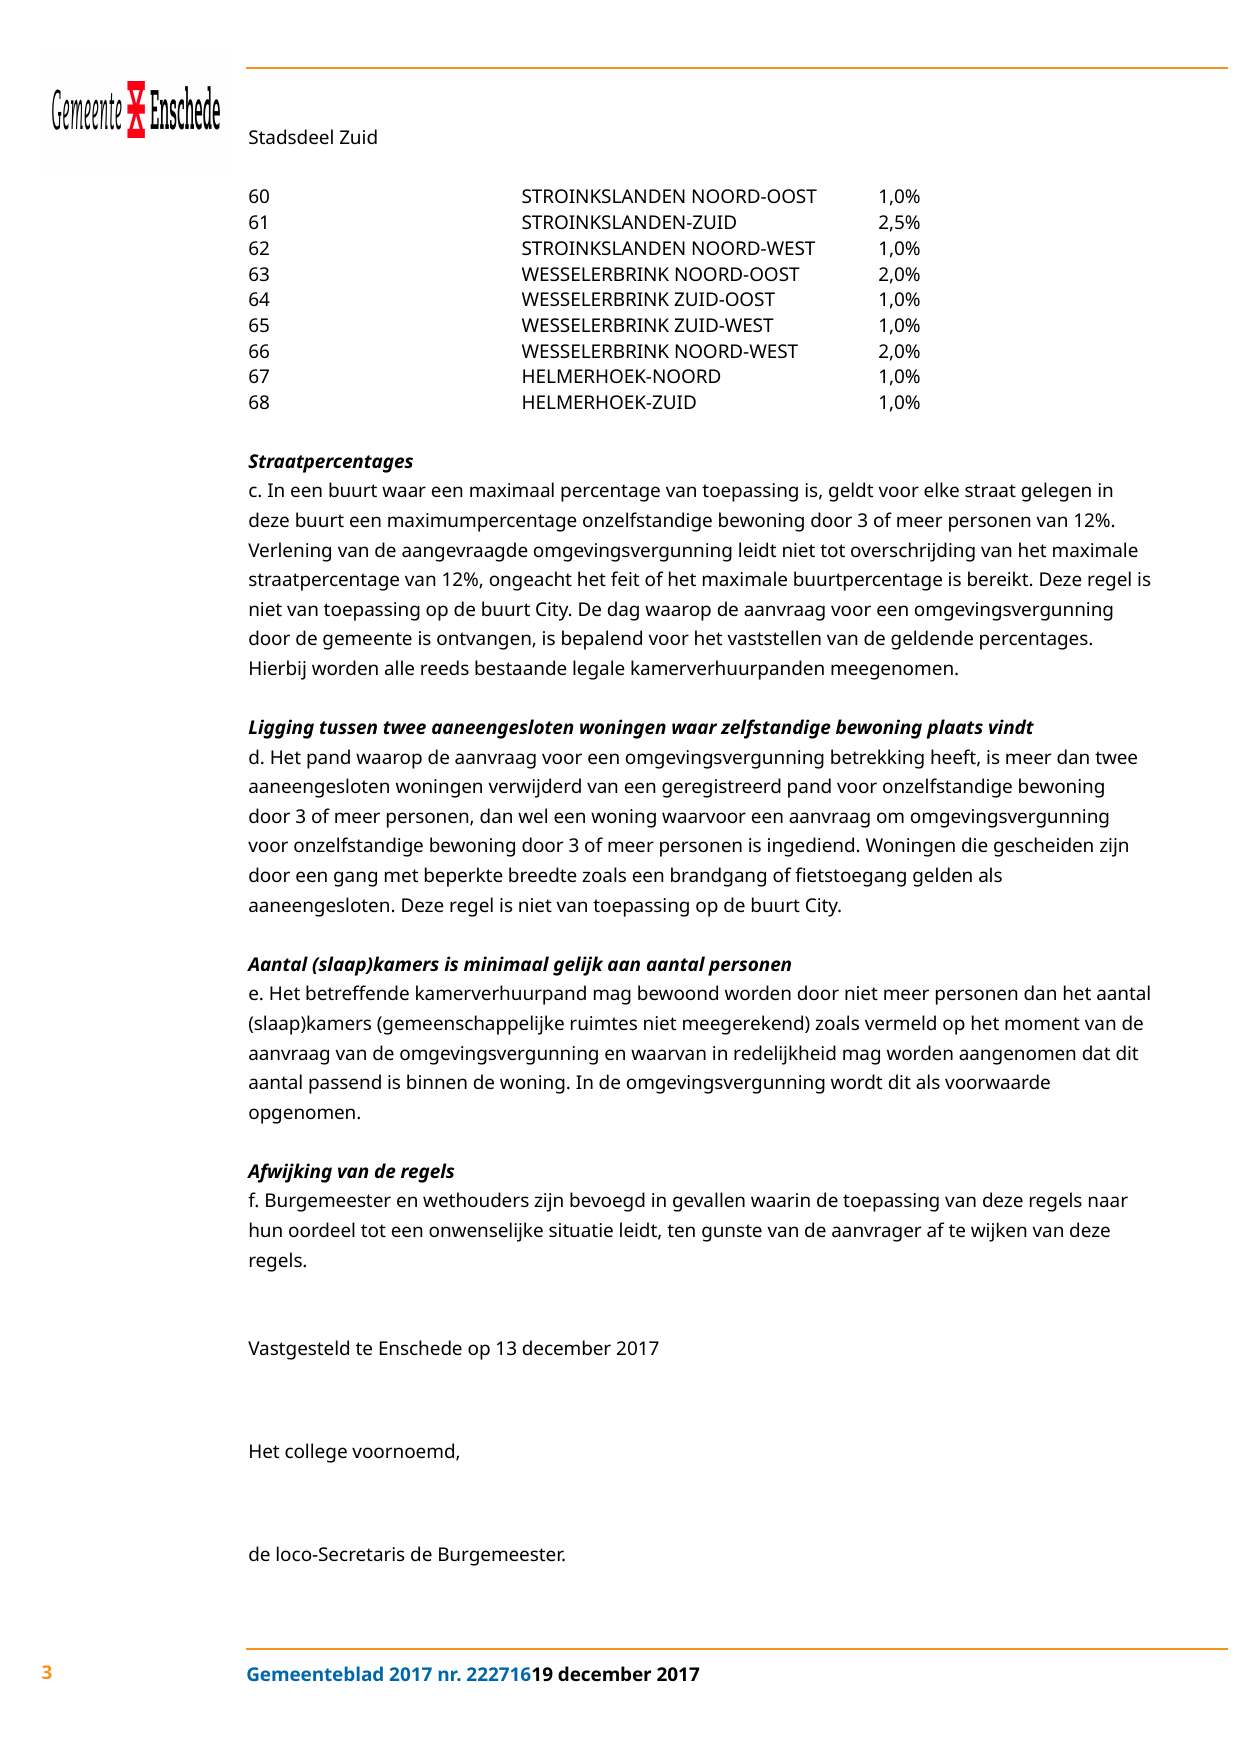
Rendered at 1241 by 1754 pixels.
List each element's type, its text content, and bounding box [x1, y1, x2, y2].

text Ligging tussen twee aaneengesloten woningen waar zelfstandige bewoning plaats vindt [248, 714, 1152, 740]
text Stadsdeel Zuid [248, 124, 1152, 150]
table_cell WESSELERBRINK ZUID-OOST [521, 287, 878, 312]
table_cell 2,0% [878, 261, 1152, 287]
table_cell 2,5% [878, 209, 1152, 235]
table_cell STROINKSLANDEN NOORD-WEST [521, 235, 878, 261]
table_cell HELMERHOEK-ZUID [521, 390, 878, 415]
table_cell 2,0% [878, 338, 1152, 364]
text e. Het betreffende kamerverhuurpand mag bewoond worden door niet meer personen dan het aantal (slaap)kamers (gemeenschappelijke ruimtes niet meegerekend) zoals vermeld op het moment van de aanvraag van de omgevingsvergunning en waarvan in redelijkheid mag worden aangenomen dat dit aantal passend is binnen de woning. In de omgevingsvergunning wordt dit als voorwaarde opgenomen. [248, 981, 1152, 1124]
table_cell 1,0% [878, 235, 1152, 261]
table_cell 66 [248, 338, 521, 364]
text c. In een buurt waar een maximaal percentage van toepassing is, geldt voor elke straat gelegen in deze buurt een maximumpercentage onzelfstandige bewoning door 3 of meer personen van 12%. Verlening van de aangevraagde omgevingsvergunning leidt niet tot overschrijding van het maximale straatpercentage van 12%, ongeacht het feit of het maximale buurtpercentage is bereikt. Deze regel is niet van toepassing op de buurt City. De dag waarop de aanvraag voor een omgevingsvergunning door de gemeente is ontvangen, is bepalend voor het vaststellen van de geldende percentages. Hierbij worden alle reeds bestaande legale kamerverhuurpanden meegenomen. [248, 478, 1152, 681]
text de loco-Secretaris de Burgemeester. [248, 1541, 1152, 1567]
table_cell 62 [248, 235, 521, 261]
picture [41, 47, 231, 172]
text Straatpercentages [248, 448, 1152, 474]
table_cell 68 [248, 390, 521, 415]
table_cell HELMERHOEK-NOORD [521, 364, 878, 389]
text d. Het pand waarop de aanvraag voor een omgevingsvergunning betrekking heeft, is meer dan twee aaneengesloten woningen verwijderd van een geregistreerd pand voor onzelfstandige bewoning door 3 of meer personen, dan wel een woning waarvoor een aanvraag om omgevingsvergunning voor onzelfstandige bewoning door 3 of meer personen is ingediend. Woningen die gescheiden zijn door een gang met beperkte breedte zoals een brandgang of fietstoegang gelden als aaneengesloten. Deze regel is niet van toepassing op de buurt City. [248, 744, 1152, 917]
table_cell 63 [248, 261, 521, 287]
text Aantal (slaap)kamers is minimaal gelijk aan aantal personen [248, 951, 1152, 977]
table_cell 1,0% [878, 390, 1152, 415]
table_header STROINKSLANDEN NOORD-OOST [521, 184, 878, 209]
text Afwijking van de regels [248, 1158, 1152, 1184]
table_cell 67 [248, 364, 521, 389]
table_header 1,0% [878, 184, 1152, 209]
table_cell 65 [248, 312, 521, 338]
table_cell WESSELERBRINK NOORD-WEST [521, 338, 878, 364]
text f. Burgemeester en wethouders zijn bevoegd in gevallen waarin de toepassing van deze regels naar hun oordeel tot een onwenselijke situatie leidt, ten gunste van de aanvrager af te wijken van deze regels. [248, 1188, 1152, 1272]
table_cell 61 [248, 209, 521, 235]
table_cell STROINKSLANDEN-ZUID [521, 209, 878, 235]
text Het college voornoemd, [248, 1438, 1152, 1464]
table_cell 1,0% [878, 364, 1152, 389]
table_header 60 [248, 184, 521, 209]
table_cell 64 [248, 287, 521, 312]
table_cell WESSELERBRINK ZUID-WEST [521, 312, 878, 338]
table_cell 1,0% [878, 287, 1152, 312]
text Vastgesteld te Enschede op 13 december 2017 [248, 1336, 1152, 1361]
table_cell WESSELERBRINK NOORD-OOST [521, 261, 878, 287]
table_cell 1,0% [878, 312, 1152, 338]
